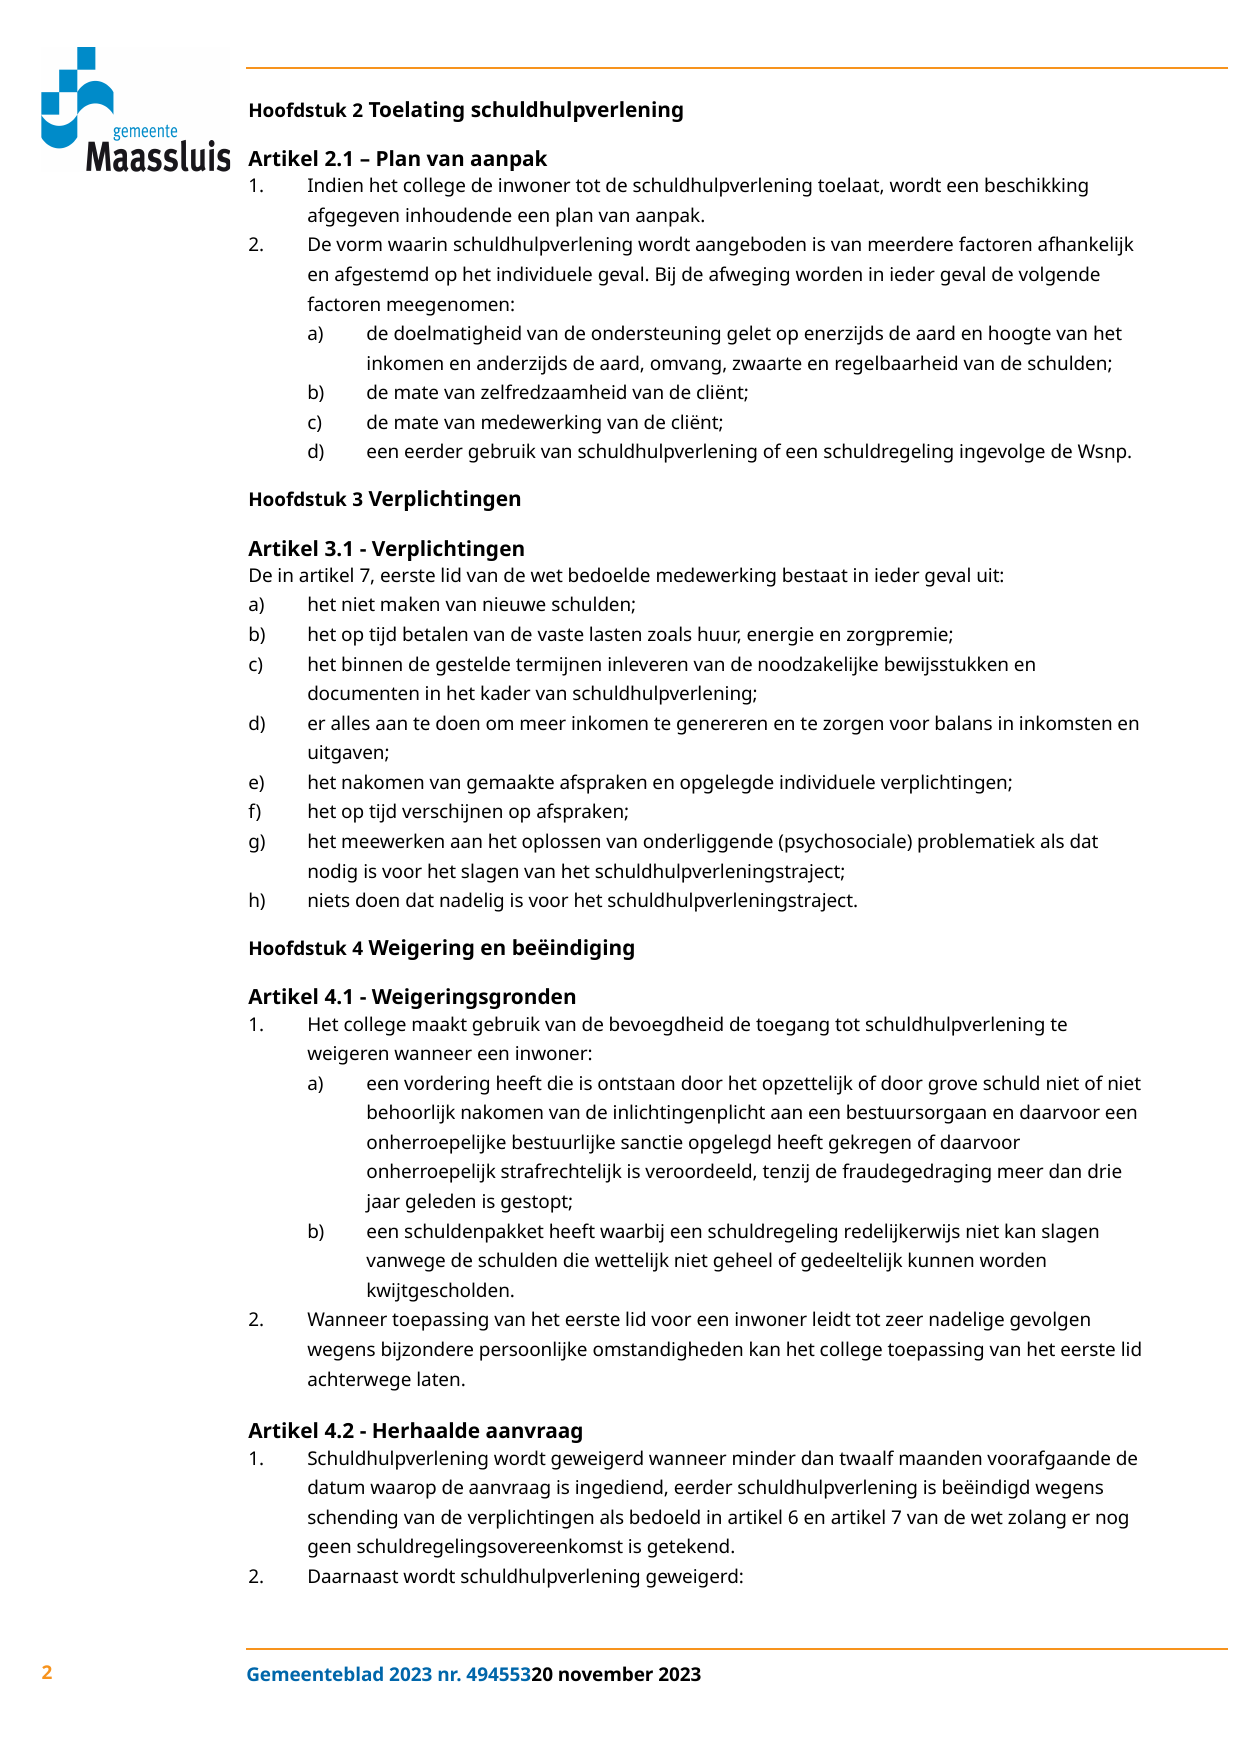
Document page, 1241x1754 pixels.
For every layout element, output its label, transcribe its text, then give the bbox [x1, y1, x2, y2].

text Artikel 3.1 - Verplichtingen [248, 534, 1152, 562]
list het op tijd betalen van de vaste lasten zoals huur, energie en zorgpremie; [248, 621, 1152, 647]
text Artikel 4.1 - Weigeringsgronden [248, 982, 1152, 1011]
list Wanneer toepassing van het eerste lid voor een inwoner leidt tot zeer nadelige gevolgen wegens bijzondere persoonlijke omstandigheden kan het college toepassing van het eerste lid achterwege laten. [248, 1307, 1152, 1392]
list Daarnaast wordt schuldhulpverlening geweigerd: [248, 1563, 1152, 1589]
list er alles aan te doen om meer inkomen te genereren en te zorgen voor balans in inkomsten en uitgaven; [248, 710, 1152, 765]
list een eerder gebruik van schuldhulpverlening of een schuldregeling ingevolge de Wsnp. [307, 439, 1152, 464]
list het op tijd verschijnen op afspraken; [248, 799, 1152, 824]
list een vordering heeft die is ontstaan door het opzettelijk of door grove schuld niet of niet behoorlijk nakomen van de inlichtingenplicht aan een bestuursorgaan en daarvoor een onherroepelijke bestuurlijke sanctie opgelegd heeft gekregen of daarvoor onherroepelijk strafrechtelijk is veroordeeld, tenzij de fraudegedraging meer dan drie jaar geleden is gestopt; [307, 1070, 1152, 1214]
list de mate van zelfredzaamheid van de cliënt; [307, 379, 1152, 405]
list een schuldenpakket heeft waarbij een schuldregeling redelijkerwijs niet kan slagen vanwege de schulden die wettelijk niet geheel of gedeeltelijk kunnen worden kwijtgescholden. [307, 1218, 1152, 1303]
list De vorm waarin schuldhulpverlening wordt aangeboden is van meerdere factoren afhankelijk en afgestemd op het individuele geval. Bij de afweging worden in ieder geval de volgende factoren meegenomen: [248, 232, 1152, 317]
list Indien het college de inwoner tot de schuldhulpverlening toelaat, wordt een beschikking afgegeven inhoudende een plan van aanpak. [248, 172, 1152, 228]
picture [41, 47, 77, 92]
list het meewerken aan het oplossen van onderliggende (psychosociale) problematiek als dat nodig is voor het slagen van het schuldhulpverleningstraject; [248, 828, 1152, 884]
picture [41, 47, 231, 172]
list niets doen dat nadelig is voor het schuldhulpverleningstraject. [248, 887, 1152, 913]
list Het college maakt gebruik van de bevoegdheid de toegang tot schuldhulpverlening te weigeren wanneer een inwoner: [248, 1011, 1152, 1066]
list het niet maken van nieuwe schulden; [248, 592, 1152, 617]
list het nakomen van gemaakte afspraken en opgelegde individuele verplichtingen; [248, 769, 1152, 795]
list de mate van medewerking van de cliënt; [307, 409, 1152, 435]
text De in artikel 7, eerste lid van de wet bedoelde medewerking bestaat in ieder geval uit: [248, 562, 1152, 588]
text Artikel 2.1 – Plan van aanpak [248, 144, 1152, 172]
list het binnen de gestelde termijnen inleveren van de noodzakelijke bewijsstukken en documenten in het kader van schuldhulpverlening; [248, 651, 1152, 706]
text Hoofdstuk 4 Weigering en beëindiging [248, 933, 1152, 962]
text Hoofdstuk 3 Verplichtingen [248, 484, 1152, 513]
list Schuldhulpverlening wordt geweigerd wanneer minder dan twaalf maanden voorafgaande de datum waarop de aanvraag is ingediend, eerder schuldhulpverlening is beëindigd wegens schending van de verplichtingen als bedoeld in artikel 6 en artikel 7 van de wet zolang er nog geen schuldregelingsovereenkomst is getekend. [248, 1445, 1152, 1559]
text Hoofdstuk 2 Toelating schuldhulpverlening [248, 95, 1152, 123]
list de doelmatigheid van de ondersteuning gelet op enerzijds de aard en hoogte van het inkomen en anderzijds de aard, omvang, zwaarte en regelbaarheid van de schulden; [307, 320, 1152, 376]
text Artikel 4.2 - Herhaalde aanvraag [248, 1416, 1152, 1445]
